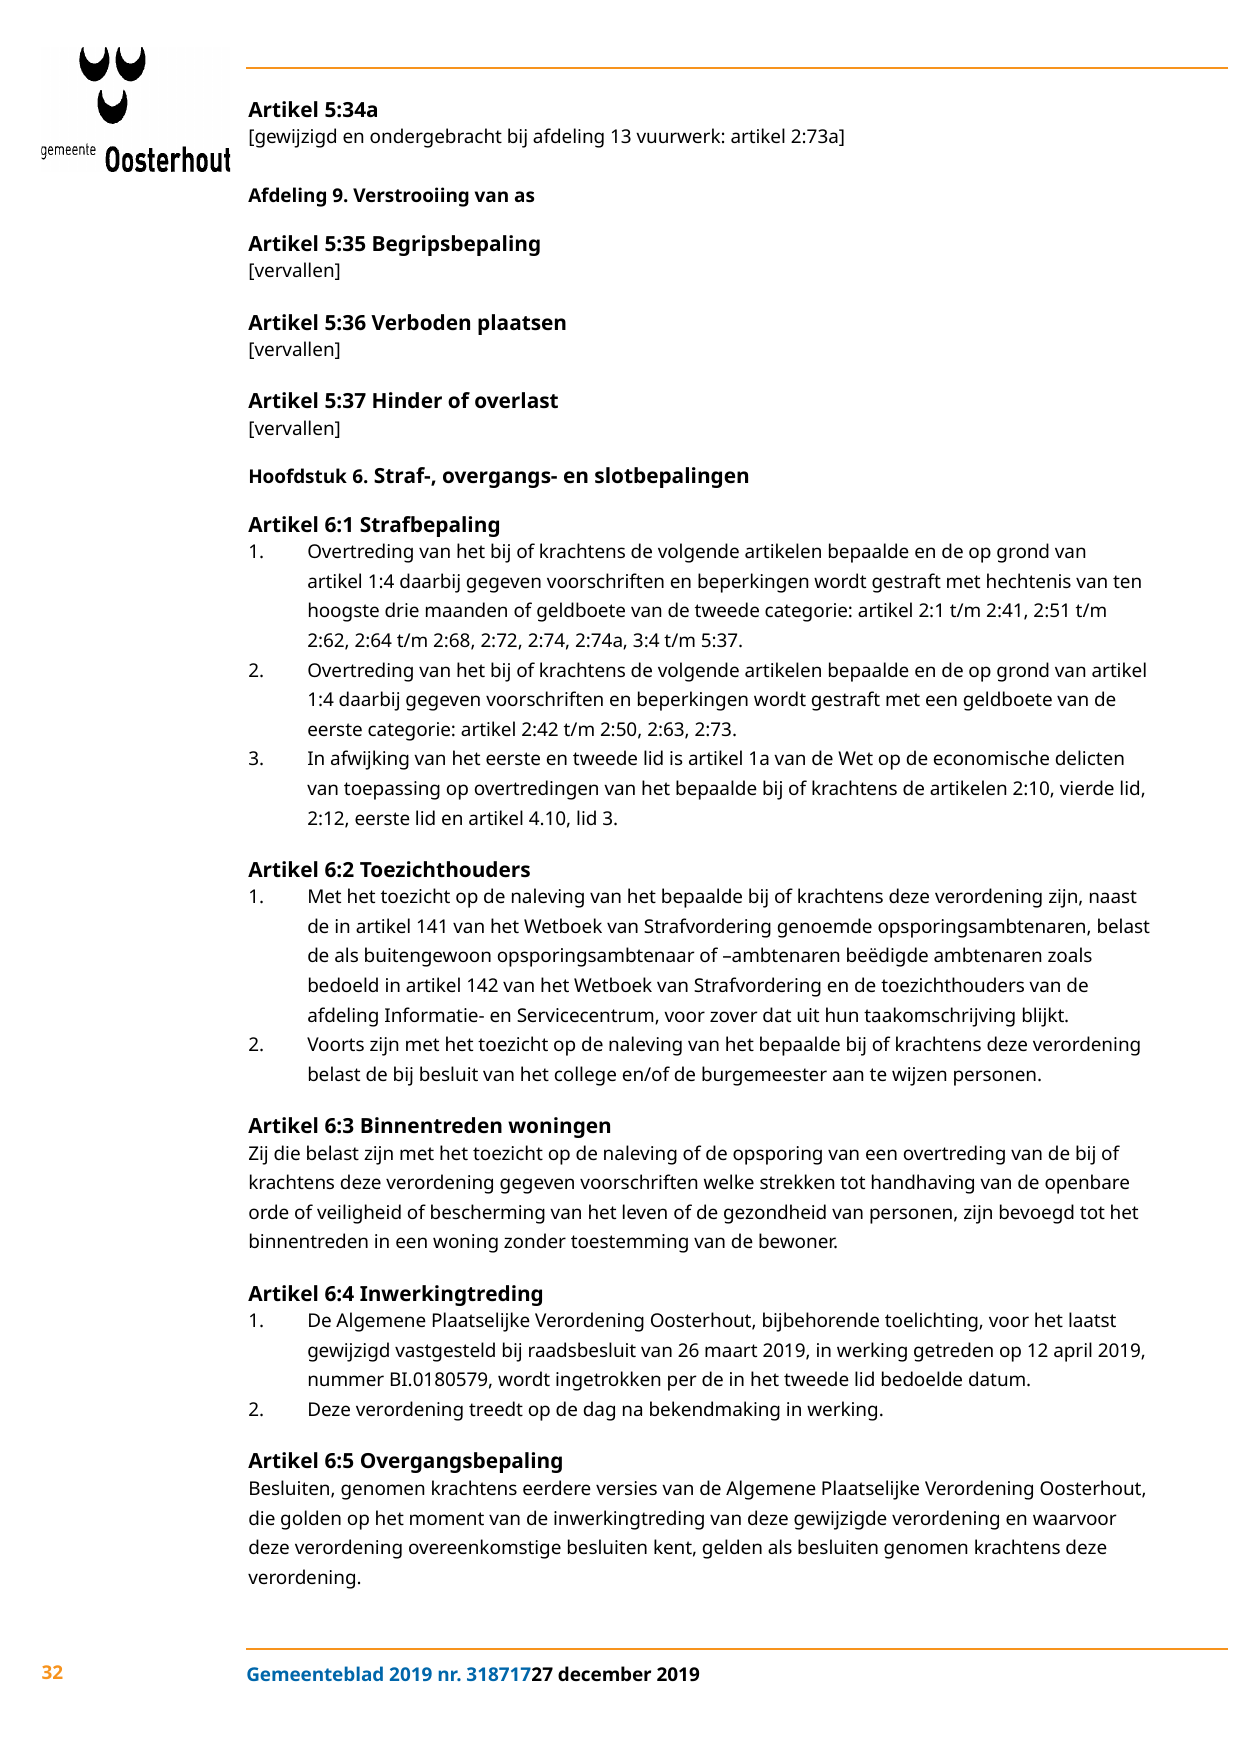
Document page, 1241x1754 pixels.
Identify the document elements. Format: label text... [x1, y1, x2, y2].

list Deze verordening treedt op de dag na bekendmaking in werking. [248, 1396, 1152, 1422]
list Overtreding van het bij of krachtens de volgende artikelen bepaalde en de op grond van artikel 1:4 daarbij gegeven voorschriften en beperkingen wordt gestraft met hechtenis van ten hoogste drie maanden of geldboete van de tweede categorie: artikel 2:1 t/m 2:41, 2:51 t/m 2:62, 2:64 t/m 2:68, 2:72, 2:74, 2:74a, 3:4 t/m 5:37. [248, 538, 1152, 653]
text Artikel 5:34a [248, 95, 1152, 123]
text Artikel 6:2 Toezichthouders [248, 855, 1152, 883]
text Artikel 5:37 Hinder of overlast [248, 387, 1152, 415]
list Met het toezicht op de naleving van het bepaalde bij of krachtens deze verordening zijn, naast de in artikel 141 van het Wetboek van Strafvordering genoemde opsporingsambtenaren, belast de als buitengewoon opsporingsambtenaar of –ambtenaren beëdigde ambtenaren zoals bedoeld in artikel 142 van het Wetboek van Strafvordering en de toezichthouders van de afdeling Informatie- en Servicecentrum, voor zover dat uit hun taakomschrijving blijkt. [248, 883, 1152, 1028]
text Artikel 6:1 Strafbepaling [248, 510, 1152, 538]
text Afdeling 9. Verstrooiing van as [248, 182, 1152, 208]
text Zij die belast zijn met het toezicht op de naleving of de opsporing van een overtreding van de bij of krachtens deze verordening gegeven voorschriften welke strekken tot handhaving van de openbare orde of veiligheid of bescherming van het leven of de gezondheid van personen, zijn bevoegd tot het binnentreden in een woning zonder toestemming van de bewoner. [248, 1140, 1152, 1254]
text Artikel 6:4 Inwerkingtreding [248, 1279, 1152, 1307]
list In afwijking van het eerste en tweede lid is artikel 1a van de Wet op de economische delicten van toepassing op overtredingen van het bepaalde bij of krachtens de artikelen 2:10, vierde lid, 2:12, eerste lid en artikel 4.10, lid 3. [248, 746, 1152, 830]
list De Algemene Plaatselijke Verordening Oosterhout, bijbehorende toelichting, voor het laatst gewijzigd vastgesteld bij raadsbesluit van 26 maart 2019, in werking getreden op 12 april 2019, nummer BI.0180579, wordt ingetrokken per de in het tweede lid bedoelde datum. [248, 1307, 1152, 1392]
text Artikel 6:5 Overgangsbepaling [248, 1447, 1152, 1475]
text Artikel 6:3 Binnentreden woningen [248, 1111, 1152, 1140]
text Artikel 5:36 Verboden plaatsen [248, 308, 1152, 336]
text Hoofdstuk 6. Straf-, overgangs- en slotbepalingen [248, 461, 1152, 489]
text Artikel 5:35 Begripsbepaling [248, 229, 1152, 257]
picture [41, 47, 231, 172]
text [vervallen] [248, 257, 1152, 283]
list Voorts zijn met het toezicht op de naleving van het bepaalde bij of krachtens deze verordening belast de bij besluit van het college en/of de burgemeester aan te wijzen personen. [248, 1031, 1152, 1087]
list Overtreding van het bij of krachtens de volgende artikelen bepaalde en de op grond van artikel 1:4 daarbij gegeven voorschriften en beperkingen wordt gestraft met een geldboete van de eerste categorie: artikel 2:42 t/m 2:50, 2:63, 2:73. [248, 657, 1152, 742]
text [vervallen] [248, 336, 1152, 362]
text [vervallen] [248, 415, 1152, 441]
text [gewijzigd en ondergebracht bij afdeling 13 vuurwerk: artikel 2:73a] [248, 123, 1152, 149]
text Besluiten, genomen krachtens eerdere versies van de Algemene Plaatselijke Verordening Oosterhout, die golden op het moment van de inwerkingtreding van deze gewijzigde verordening en waarvoor deze verordening overeenkomstige besluiten kent, gelden als besluiten genomen krachtens deze verordening. [248, 1475, 1152, 1589]
